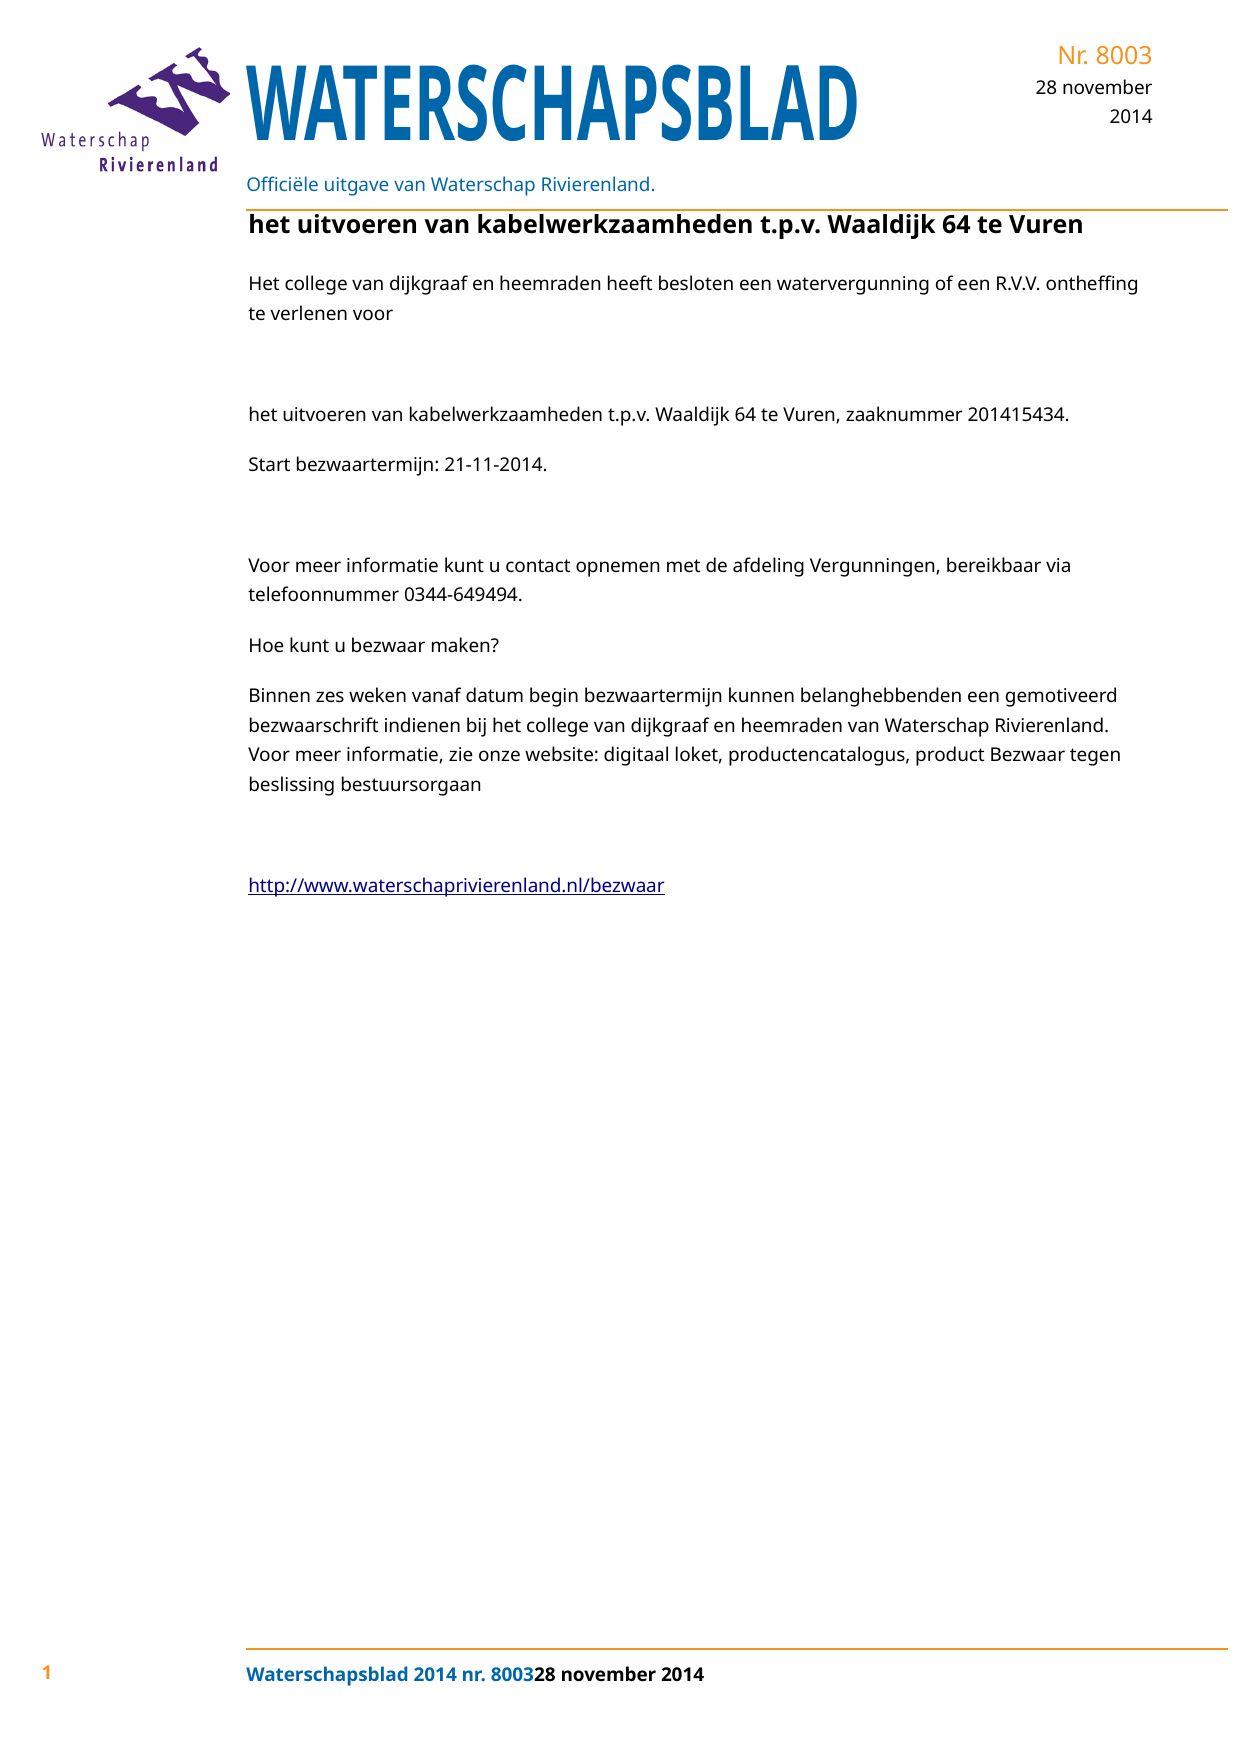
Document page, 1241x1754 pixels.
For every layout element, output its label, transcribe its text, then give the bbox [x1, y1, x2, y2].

text Het college van dijkgraaf en heemraden heeft besloten een watervergunning of een R.V.V. ontheffing te verlenen voor [248, 270, 1152, 326]
text Voor meer informatie kunt u contact opnemen met de afdeling Vergunningen, bereikbaar via telefoonnummer 0344-649494. [248, 552, 1152, 607]
text Binnen zes weken vanaf datum begin bezwaartermijn kunnen belanghebbenden een gemotiveerd bezwaarschrift indienen bij het college van dijkgraaf en heemraden van Waterschap Rivierenland. Voor meer informatie, zie onze website: digitaal loket, productencatalogus, product Bezwaar tegen beslissing bestuursorgaan [248, 682, 1152, 797]
text http://www.waterschaprivierenland.nl/bezwaar [248, 872, 1152, 898]
text het uitvoeren van kabelwerkzaamheden t.p.v. Waaldijk 64 te Vuren [248, 211, 1152, 241]
text het uitvoeren van kabelwerkzaamheden t.p.v. Waaldijk 64 te Vuren, zaaknummer 201415434. [248, 401, 1152, 426]
text Start bezwaartermijn: 21-11-2014. [248, 451, 1152, 477]
picture [41, 47, 231, 172]
text Hoe kunt u bezwaar maken? [248, 632, 1152, 658]
